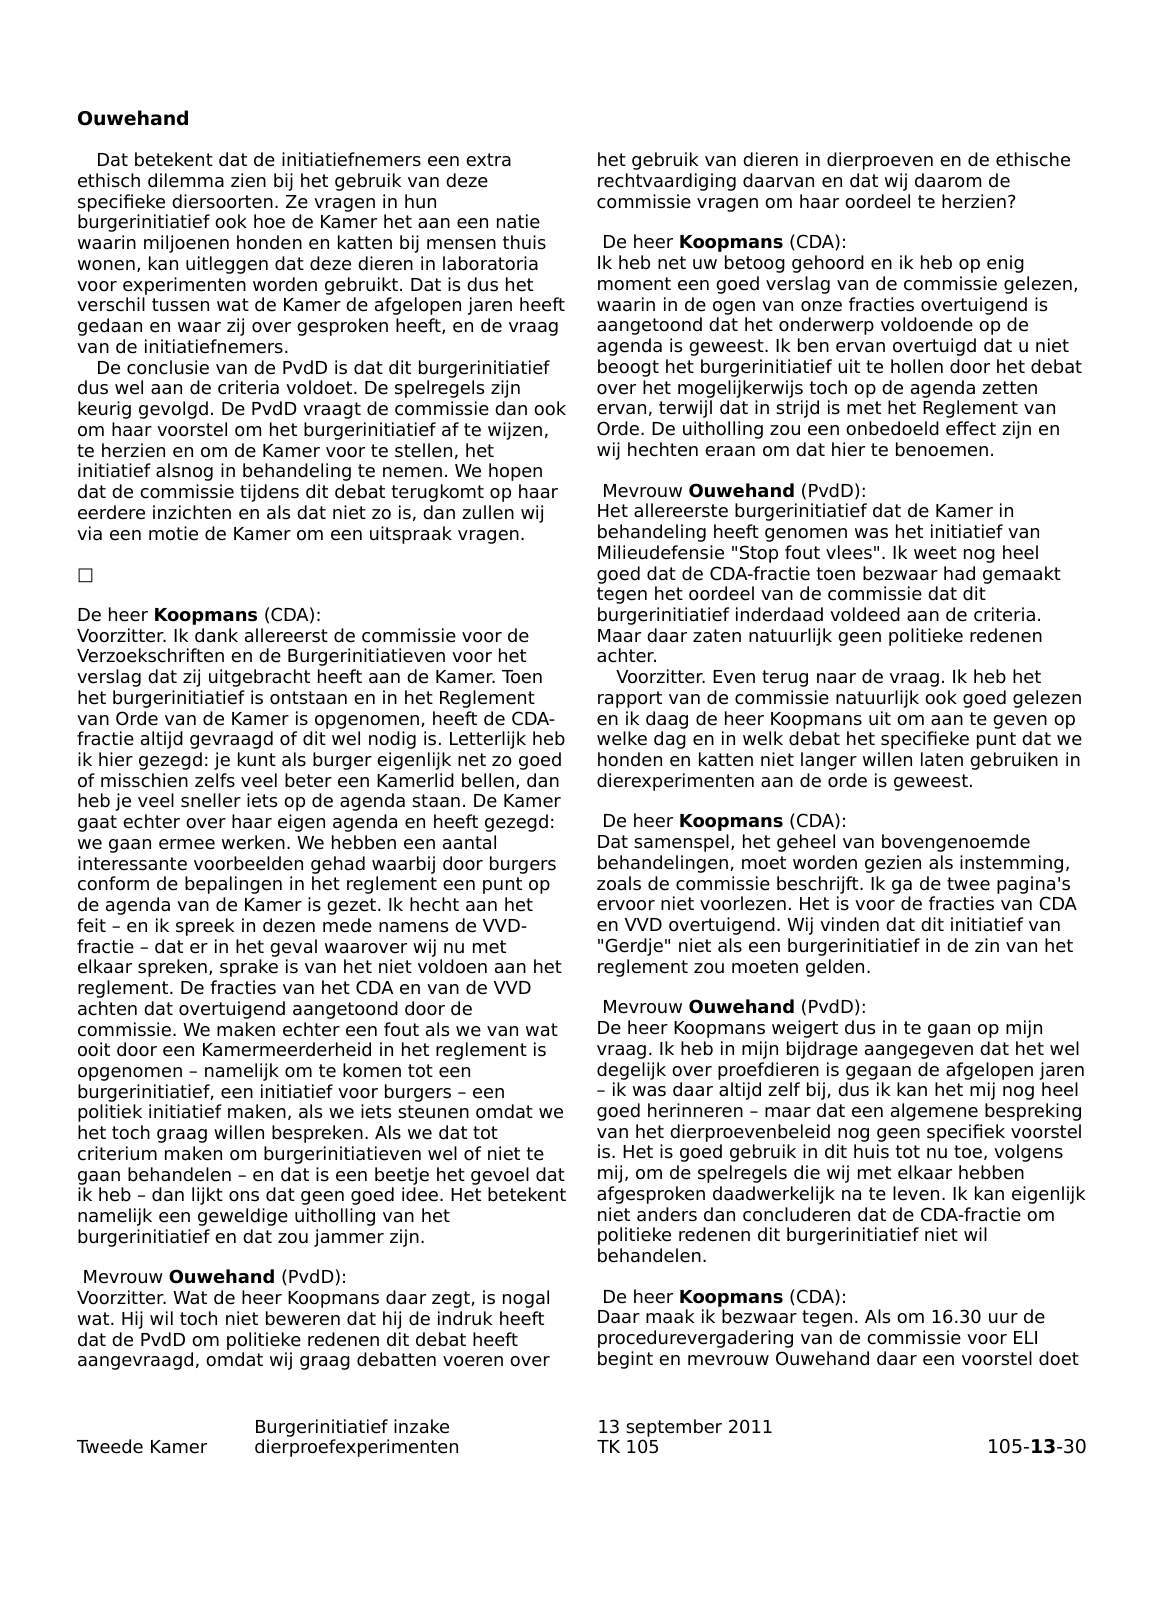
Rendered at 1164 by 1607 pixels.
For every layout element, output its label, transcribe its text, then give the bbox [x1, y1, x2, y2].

text Mevrouw Ouwehand (PvdD): [596, 997, 1087, 1018]
text Voorzitter. Wat de heer Koopmans daar zegt, is nogal wat. Hij wil toch niet beweren dat hij de indruk heeft dat de PvdD om politieke redenen dit debat heeft aangevraagd, omdat wij graag debatten voeren over [77, 1288, 567, 1371]
text De heer Koopmans (CDA): [596, 811, 1087, 832]
text Ik heb net uw betoog gehoord en ik heb op enig moment een goed verslag van de commissie gelezen, waarin in de ogen van onze fracties overtuigend is aangetoond dat het onderwerp voldoende op de agenda is geweest. Ik ben ervan overtuigd dat u niet beoogt het burgerinitiatief uit te hollen door het debat over het mogelijkerwijs toch op de agenda zetten ervan, terwijl dat in strijd is met het Reglement van Orde. De uitholling zou een onbedoeld effect zijn en wij hechten eraan om dat hier te benoemen. [596, 253, 1087, 460]
text Mevrouw Ouwehand (PvdD): [77, 1267, 567, 1288]
text Mevrouw Ouwehand (PvdD): [596, 480, 1087, 501]
text het gebruik van dieren in dierproeven en de ethische rechtvaardiging daarvan en dat wij daarom de commissie vragen om haar oordeel te herzien? [596, 150, 1087, 212]
text Voorzitter. Even terug naar de vraag. Ik heb het rapport van de commissie natuurlijk ook goed gelezen en ik daag de heer Koopmans uit om aan te geven op welke dag en in welk debat het specifieke punt dat we honden en katten niet langer willen laten gebruiken in dierexperimenten aan de orde is geweest. [596, 667, 1087, 791]
text Dat samenspel, het geheel van bovengenoemde behandelingen, moet worden gezien als instemming, zoals de commissie beschrijft. Ik ga de twee pagina's ervoor niet voorlezen. Het is voor de fracties van CDA en VVD overtuigend. Wij vinden dat dit initiatief van "Gerdje" niet als een burgerinitiatief in de zin van het reglement zou moeten gelden. [596, 832, 1087, 977]
text □ [77, 564, 567, 585]
text Dat betekent dat de initiatiefnemers een extra ethisch dilemma zien bij het gebruik van deze specifieke diersoorten. Ze vragen in hun burgerinitiatief ook hoe de Kamer het aan een natie waarin miljoenen honden en katten bij mensen thuis wonen, kan uitleggen dat deze dieren in laboratoria voor experimenten worden gebruikt. Dat is dus het verschil tussen wat de Kamer de afgelopen jaren heeft gedaan en waar zij over gesproken heeft, en de vraag van de initiatiefnemers. [77, 150, 567, 357]
text De heer Koopmans (CDA): [596, 1287, 1087, 1307]
text Daar maak ik bezwaar tegen. Als om 16.30 uur de procedurevergadering van de commissie voor ELI begint en mevrouw Ouwehand daar een voorstel doet [596, 1307, 1087, 1369]
text De conclusie van de PvdD is dat dit burgerinitiatief dus wel aan de criteria voldoet. De spelregels zijn keurig gevolgd. De PvdD vraagt de commissie dan ook om haar voorstel om het burgerinitiatief af te wijzen, te herzien en om de Kamer voor te stellen, het initiatief alsnog in behandeling te nemen. We hopen dat de commissie tijdens dit debat terugkomt op haar eerdere inzichten en als dat niet zo is, dan zullen wij via een motie de Kamer om een uitspraak vragen. [77, 357, 567, 544]
text De heer Koopmans (CDA): [77, 605, 567, 626]
text De heer Koopmans (CDA): [596, 232, 1087, 253]
text De heer Koopmans weigert dus in te gaan op mijn vraag. Ik heb in mijn bijdrage aangegeven dat het wel degelijk over proefdieren is gegaan de afgelopen jaren – ik was daar altijd zelf bij, dus ik kan het mij nog heel goed herinneren – maar dat een algemene bespreking van het dierproevenbeleid nog geen specifiek voorstel is. Het is goed gebruik in dit huis tot nu toe, volgens mij, om de spelregels die wij met elkaar hebben afgesproken daadwerkelijk na te leven. Ik kan eigenlijk niet anders dan concluderen dat de CDA-fractie om politieke redenen dit burgerinitiatief niet wil behandelen. [596, 1018, 1087, 1267]
text Voorzitter. Ik dank allereerst de commissie voor de Verzoekschriften en de Burgerinitiatieven voor het verslag dat zij uitgebracht heeft aan de Kamer. Toen het burgerinitiatief is ontstaan en in het Reglement van Orde van de Kamer is opgenomen, heeft de CDA-fractie altijd gevraagd of dit wel nodig is. Letterlijk heb ik hier gezegd: je kunt als burger eigenlijk net zo goed of misschien zelfs veel beter een Kamerlid bellen, dan heb je veel sneller iets op de agenda staan. De Kamer gaat echter over haar eigen agenda en heeft gezegd: we gaan ermee werken. We hebben een aantal interessante voorbeelden gehad waarbij door burgers conform de bepalingen in het reglement een punt op de agenda van de Kamer is gezet. Ik hecht aan het feit – en ik spreek in dezen mede namens de VVD-fractie – dat er in het geval waarover wij nu met elkaar spreken, sprake is van het niet voldoen aan het reglement. De fracties van het CDA en van de VVD achten dat overtuigend aangetoond door de commissie. We maken echter een fout als we van wat ooit door een Kamermeerderheid in het reglement is opgenomen – namelijk om te komen tot een burgerinitiatief, een initiatief voor burgers – een politiek initiatief maken, als we iets steunen omdat we het toch graag willen bespreken. Als we dat tot criterium maken om burgerinitiatieven wel of niet te gaan behandelen – en dat is een beetje het gevoel dat ik heb – dan lijkt ons dat geen goed idee. Het betekent namelijk een geweldige uitholling van het burgerinitiatief en dat zou jammer zijn. [77, 626, 567, 1247]
text Het allereerste burgerinitiatief dat de Kamer in behandeling heeft genomen was het initiatief van Milieudefensie "Stop fout vlees". Ik weet nog heel goed dat de CDA-fractie toen bezwaar had gemaakt tegen het oordeel van de commissie dat dit burgerinitiatief inderdaad voldeed aan de criteria. Maar daar zaten natuurlijk geen politieke redenen achter. [596, 501, 1087, 667]
